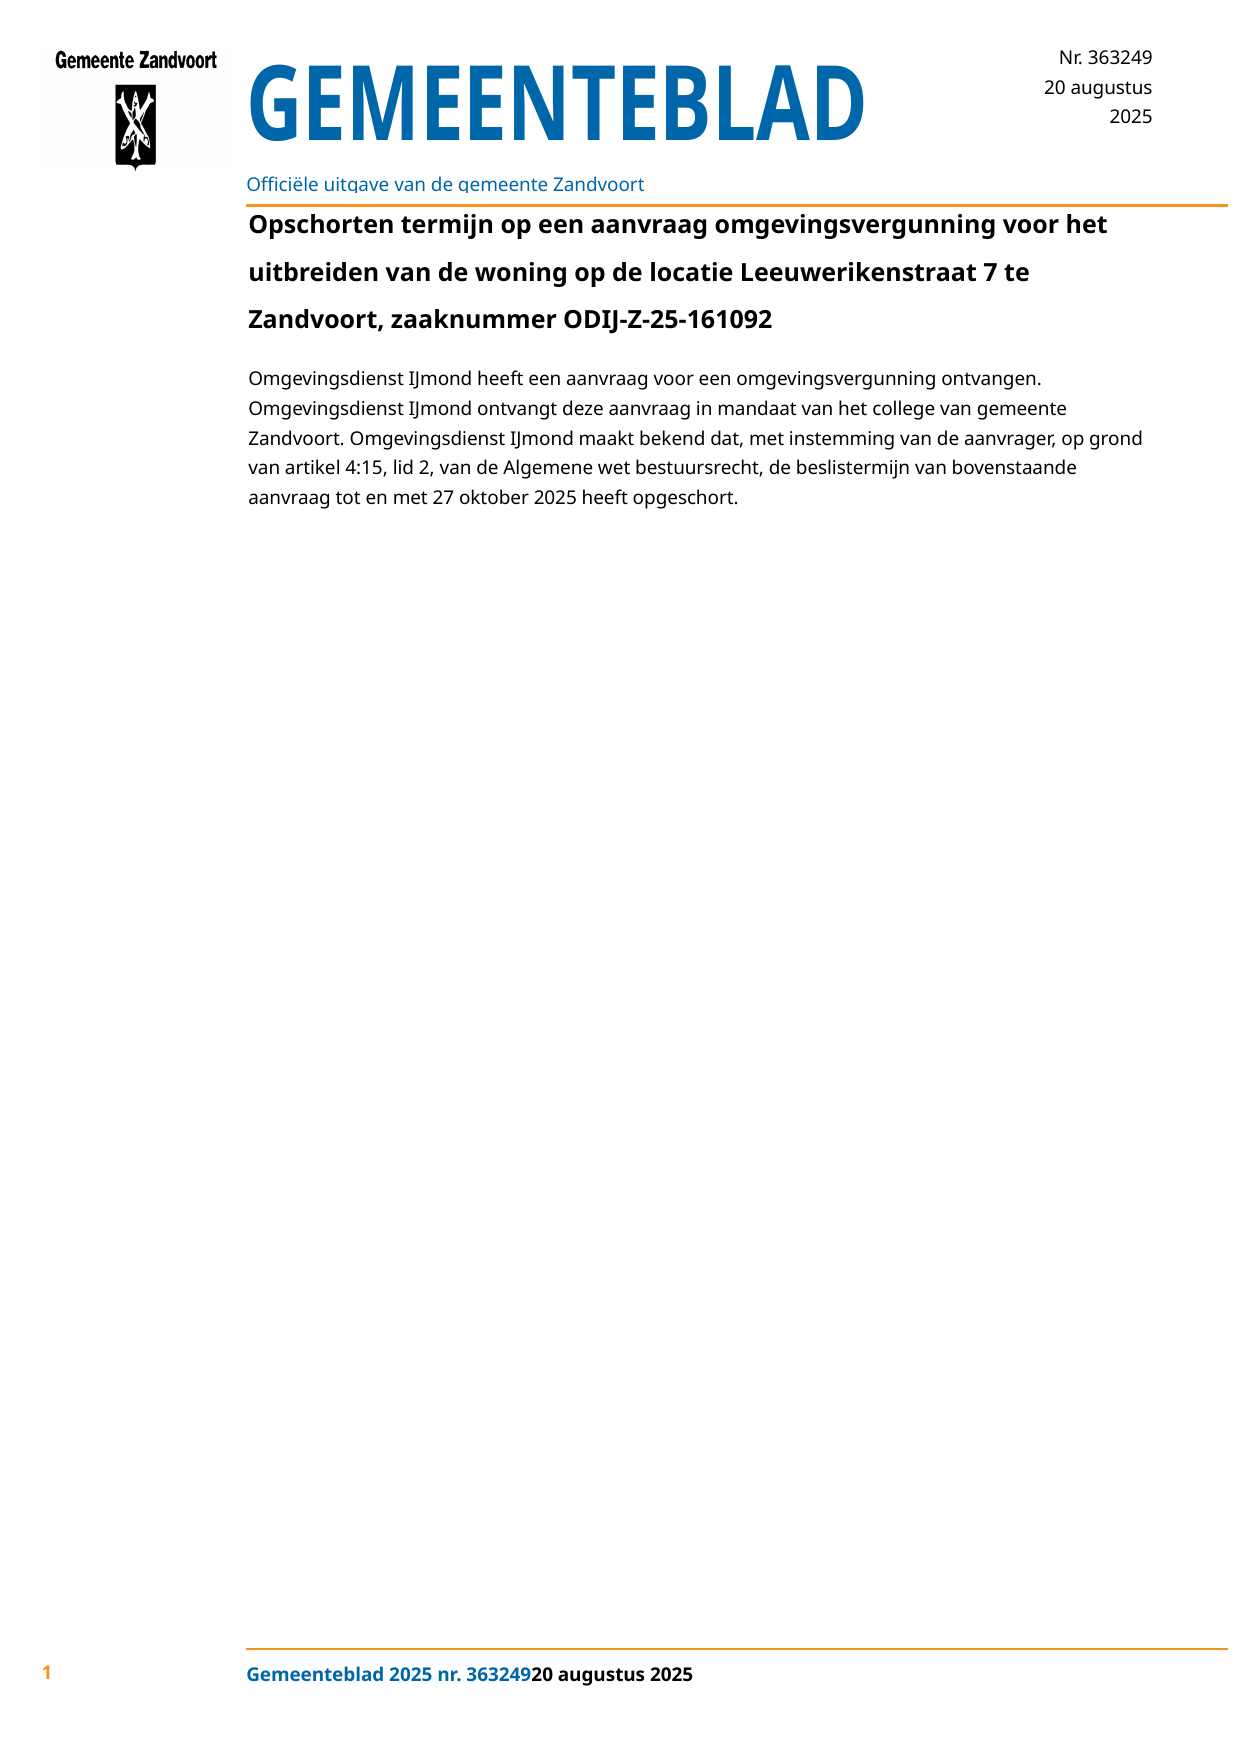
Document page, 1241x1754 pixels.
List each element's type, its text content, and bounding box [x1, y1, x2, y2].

text Omgevingsdienst IJmond heeft een aanvraag voor een omgevingsvergunning ontvangen. Omgevingsdienst IJmond ontvangt deze aanvraag in mandaat van het college van gemeente Zandvoort. Omgevingsdienst IJmond maakt bekend dat, met instemming van de aanvrager, op grond van artikel 4:15, lid 2, van de Algemene wet bestuursrecht, de beslistermijn van bovenstaande aanvraag tot en met 27 oktober 2025 heeft opgeschort. [248, 366, 1152, 509]
picture [41, 47, 231, 172]
text Opschorten termijn op een aanvraag omgevingsvergunning voor het uitbreiden van de woning op de locatie Leeuwerikenstraat 7 te Zandvoort, zaaknummer ODIJ-Z-25-161092 [248, 207, 1152, 336]
